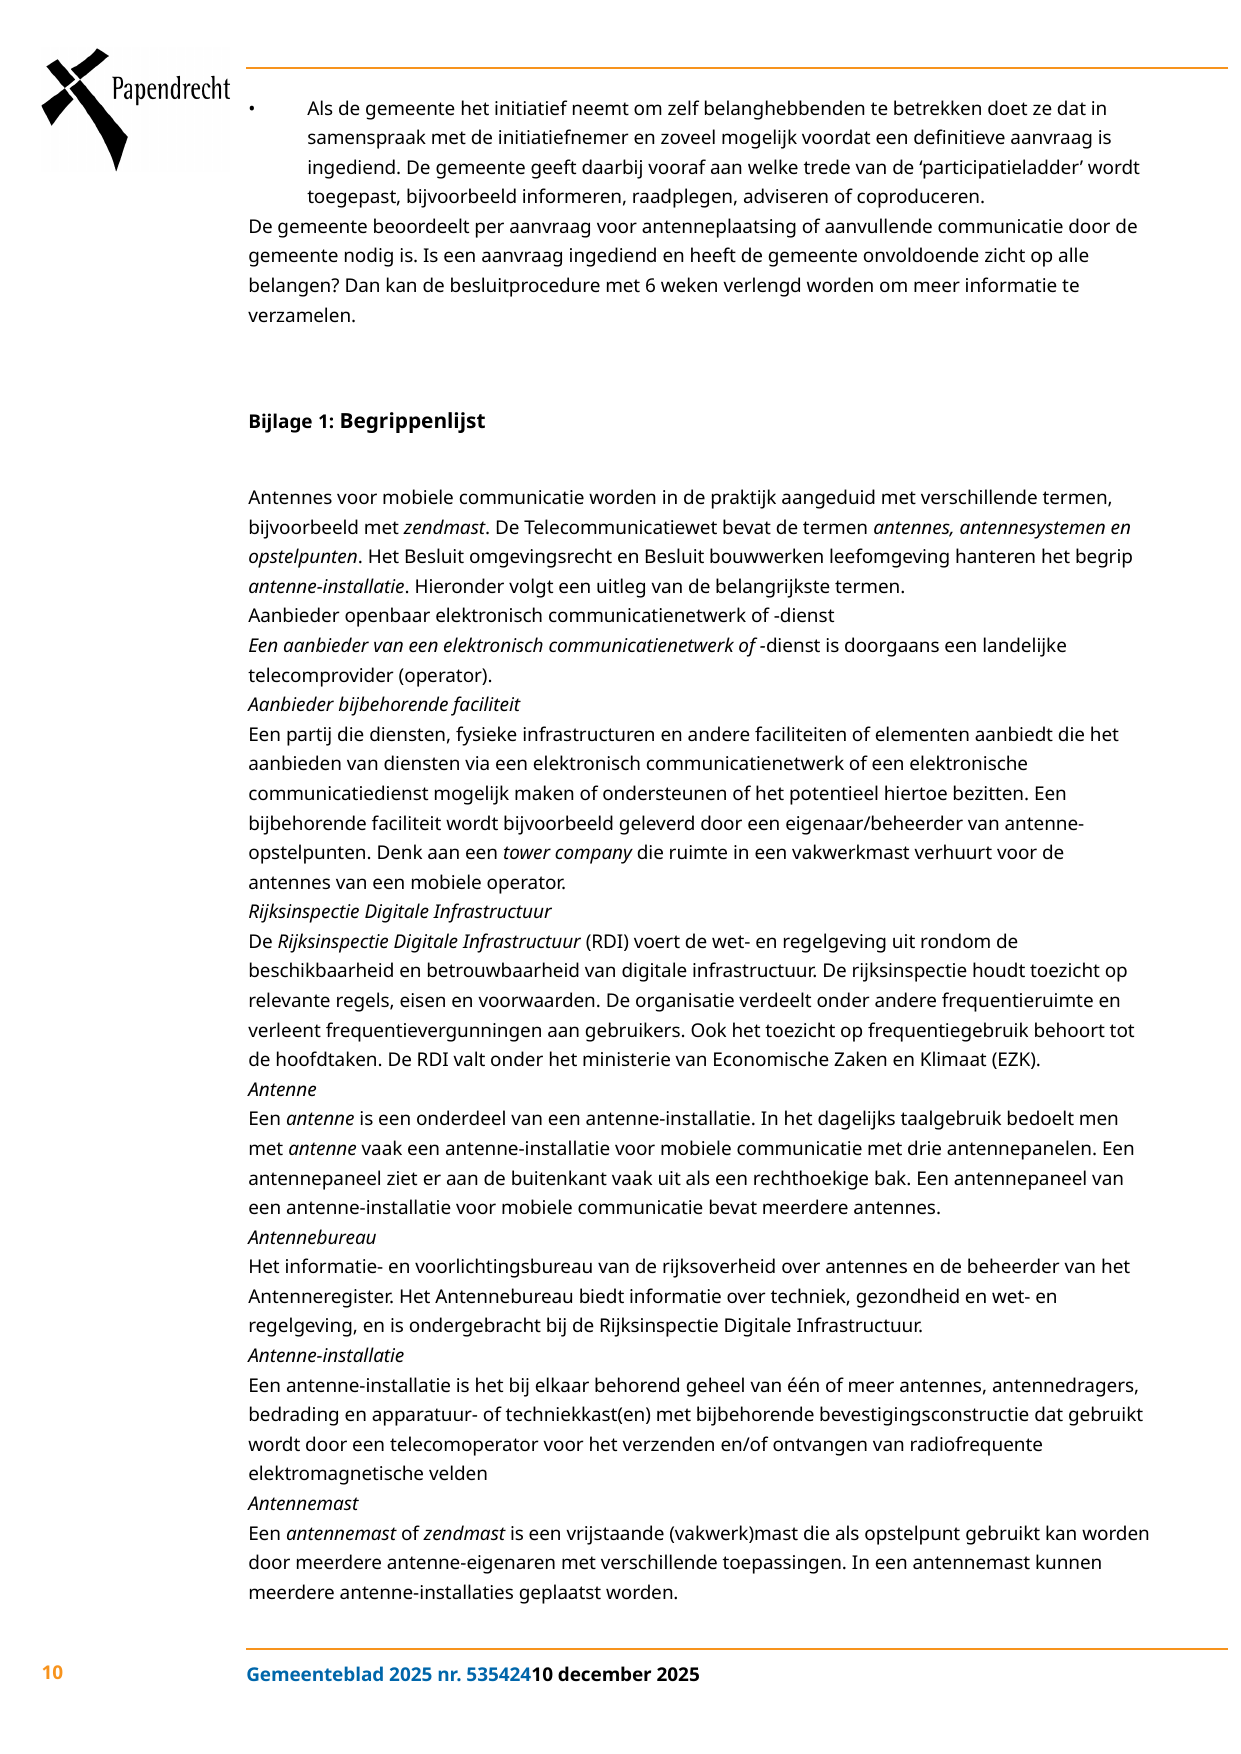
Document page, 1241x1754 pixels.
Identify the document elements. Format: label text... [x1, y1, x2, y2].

text Het informatie- en voorlichtingsbureau van de rijksoverheid over antennes en de beheerder van het Antenneregister. Het Antennebureau biedt informatie over techniek, gezondheid en wet- en regelgeving, en is ondergebracht bij de Rijksinspectie Digitale Infrastructuur. [248, 1253, 1152, 1338]
text Een partij die diensten, fysieke infrastructuren en andere faciliteiten of elementen aanbiedt die het aanbieden van diensten via een elektronisch communicatienetwerk of een elektronische communicatiedienst mogelijk maken of ondersteunen of het potentieel hiertoe bezitten. Een bijbehorende faciliteit wordt bijvoorbeeld geleverd door een eigenaar/beheerder van antenne-opstelpunten. Denk aan een tower company die ruimte in een vakwerkmast verhuurt voor de antennes van een mobiele operator. [248, 721, 1152, 895]
text Aanbieder bijbehorende faciliteit [248, 691, 1152, 717]
picture [41, 47, 231, 172]
list Als de gemeente het initiatief neemt om zelf belanghebbenden te betrekken doet ze dat in samenspraak met de initiatiefnemer en zoveel mogelijk voordat een definitieve aanvraag is ingediend. De gemeente geeft daarbij vooraf aan welke trede van de ‘participatieladder’ wordt toegepast, bijvoorbeeld informeren, raadplegen, adviseren of coproduceren. [248, 95, 1152, 209]
text Antenne [248, 1076, 1152, 1102]
text Antenne-installatie [248, 1342, 1152, 1368]
text Rijksinspectie Digitale Infrastructuur [248, 898, 1152, 924]
text Antennemast [248, 1490, 1152, 1516]
text Een aanbieder van een elektronisch communicatienetwerk of -dienst is doorgaans een landelijke telecomprovider (operator). [248, 632, 1152, 688]
text Antennebureau [248, 1224, 1152, 1250]
text Antennes voor mobiele communicatie worden in de praktijk aangeduid met verschillende termen, bijvoorbeeld met zendmast. De Telecommunicatiewet bevat de termen antennes, antennesystemen en opstelpunten. Het Besluit omgevingsrecht en Besluit bouwwerken leefomgeving hanteren het begrip antenne-installatie. Hieronder volgt een uitleg van de belangrijkste termen. [248, 484, 1152, 599]
text Een antenne is een onderdeel van een antenne-installatie. In het dagelijks taalgebruik bedoelt men met antenne vaak een antenne-installatie voor mobiele communicatie met drie antennepanelen. Een antennepaneel ziet er aan de buitenkant vaak uit als een rechthoekige bak. Een antennepaneel van een antenne-installatie voor mobiele communicatie bevat meerdere antennes. [248, 1106, 1152, 1220]
text Een antennemast of zendmast is een vrijstaande (vakwerk)mast die als opstelpunt gebruikt kan worden door meerdere antenne-eigenaren met verschillende toepassingen. In een antennemast kunnen meerdere antenne-installaties geplaatst worden. [248, 1520, 1152, 1605]
text Bijlage 1: Begrippenlijst [248, 407, 1152, 435]
text Een antenne-installatie is het bij elkaar behorend geheel van één of meer antennes, antennedragers, bedrading en apparatuur- of techniekkast(en) met bijbehorende bevestigingsconstructie dat gebruikt wordt door een telecomoperator voor het verzenden en/of ontvangen van radiofrequente elektromagnetische velden [248, 1372, 1152, 1486]
text Aanbieder openbaar elektronisch communicatienetwerk of -dienst [248, 603, 1152, 628]
text De Rijksinspectie Digitale Infrastructuur (RDI) voert de wet- en regelgeving uit rondom de beschikbaarheid en betrouwbaarheid van digitale infrastructuur. De rijksinspectie houdt toezicht op relevante regels, eisen en voorwaarden. De organisatie verdeelt onder andere frequentieruimte en verleent frequentievergunningen aan gebruikers. Ook het toezicht op frequentiegebruik behoort tot de hoofdtaken. De RDI valt onder het ministerie van Economische Zaken en Klimaat (EZK). [248, 928, 1152, 1072]
text De gemeente beoordeelt per aanvraag voor antenneplaatsing of aanvullende communicatie door de gemeente nodig is. Is een aanvraag ingediend en heeft de gemeente onvoldoende zicht op alle belangen? Dan kan de besluitprocedure met 6 weken verlengd worden om meer informatie te verzamelen. [248, 213, 1152, 328]
